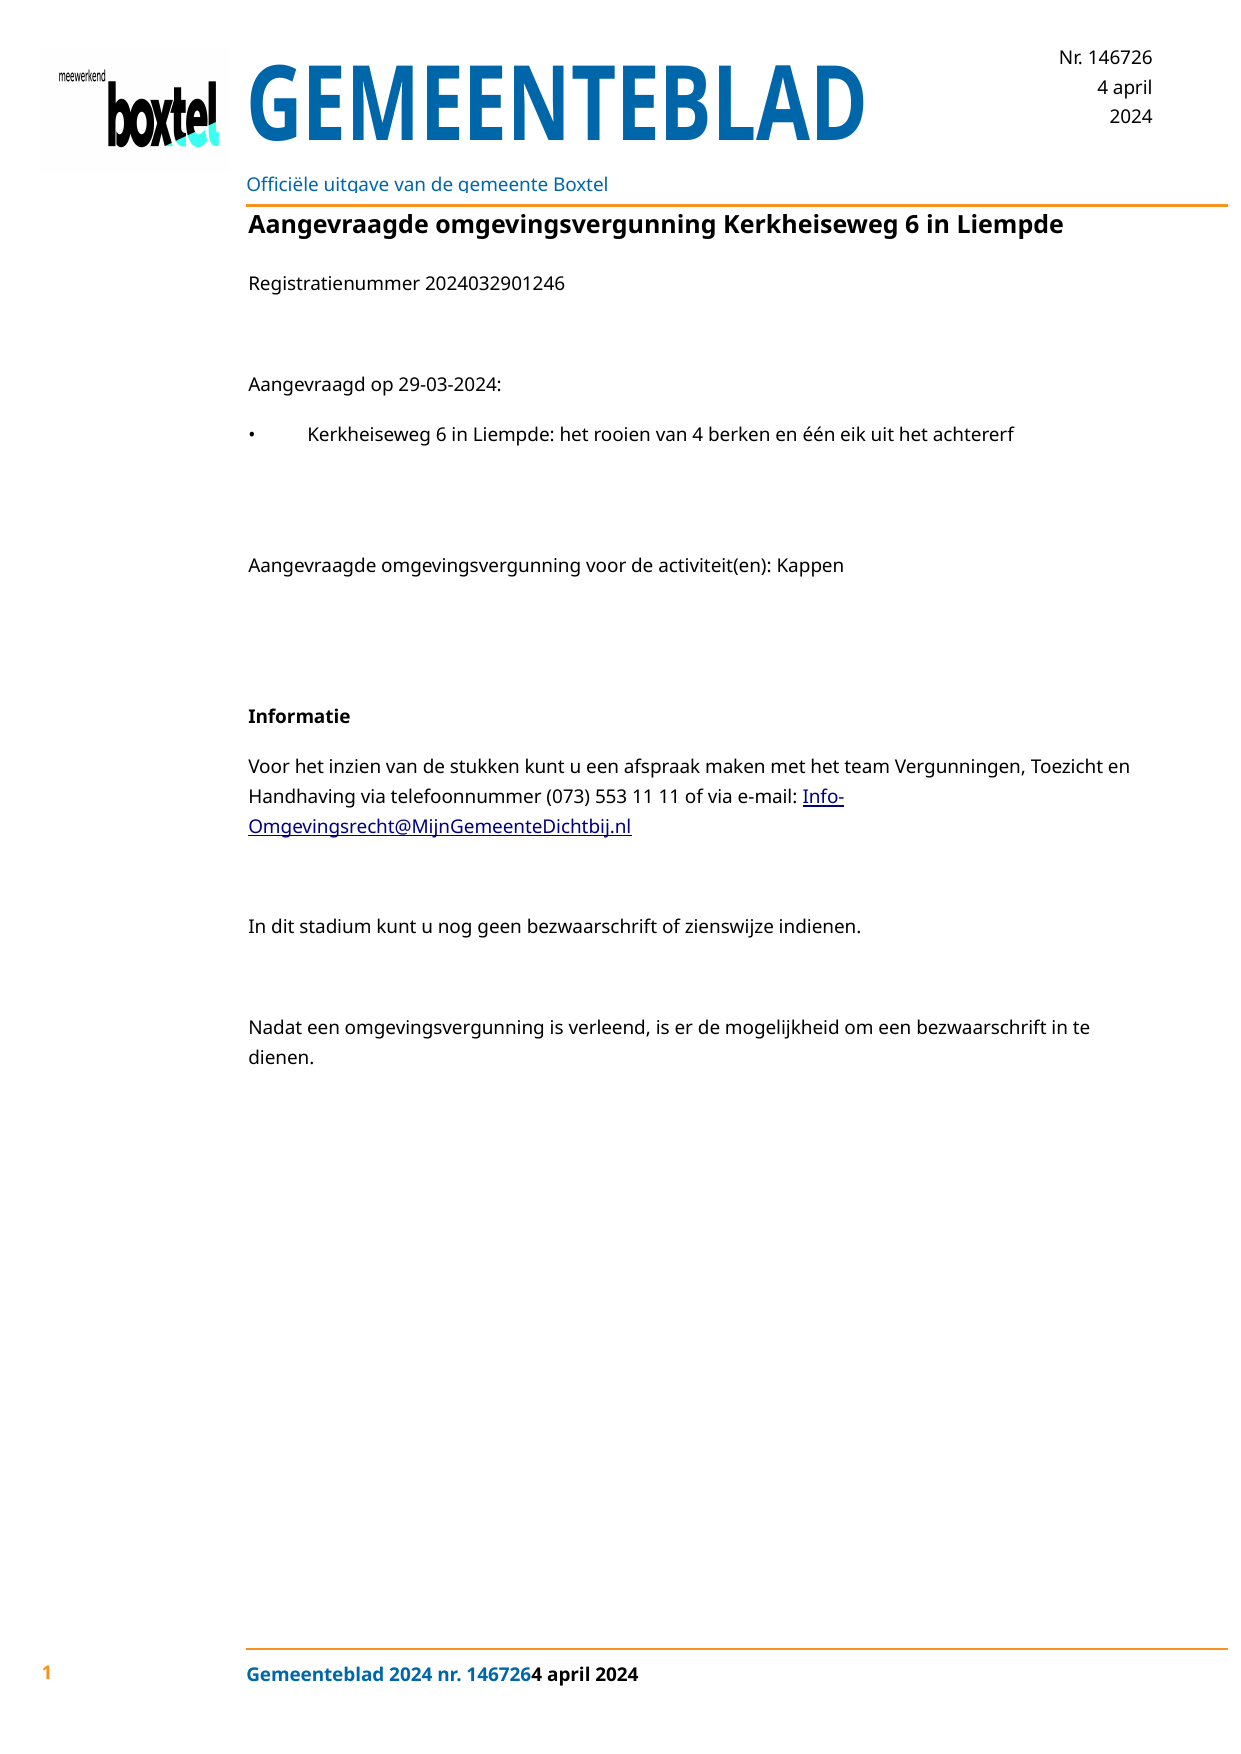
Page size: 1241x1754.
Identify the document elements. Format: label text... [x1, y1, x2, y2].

picture [41, 47, 231, 172]
list Kerkheiseweg 6 in Liempde: het rooien van 4 berken en één eik uit het achtererf [248, 422, 1152, 447]
text Registratienummer 2024032901246 [248, 270, 1152, 296]
text Voor het inzien van de stukken kunt u een afspraak maken met het team Vergunningen, Toezicht en Handhaving via telefoonnummer (073) 553 11 11 of via e-mail: Info-Omgevingsrecht@MijnGemeenteDichtbij.nl [248, 754, 1152, 838]
text Aangevraagde omgevingsvergunning voor de activiteit(en): Kappen [248, 552, 1152, 578]
text Aangevraagd op 29-03-2024: [248, 371, 1152, 397]
text Aangevraagde omgevingsvergunning Kerkheiseweg 6 in Liempde [248, 207, 1152, 241]
text Informatie [248, 703, 1152, 729]
text In dit stadium kunt u nog geen bezwaarschrift of zienswijze indienen. [248, 914, 1152, 939]
text Nadat een omgevingsvergunning is verleend, is er de mogelijkheid om een bezwaarschrift in te dienen. [248, 1014, 1152, 1070]
